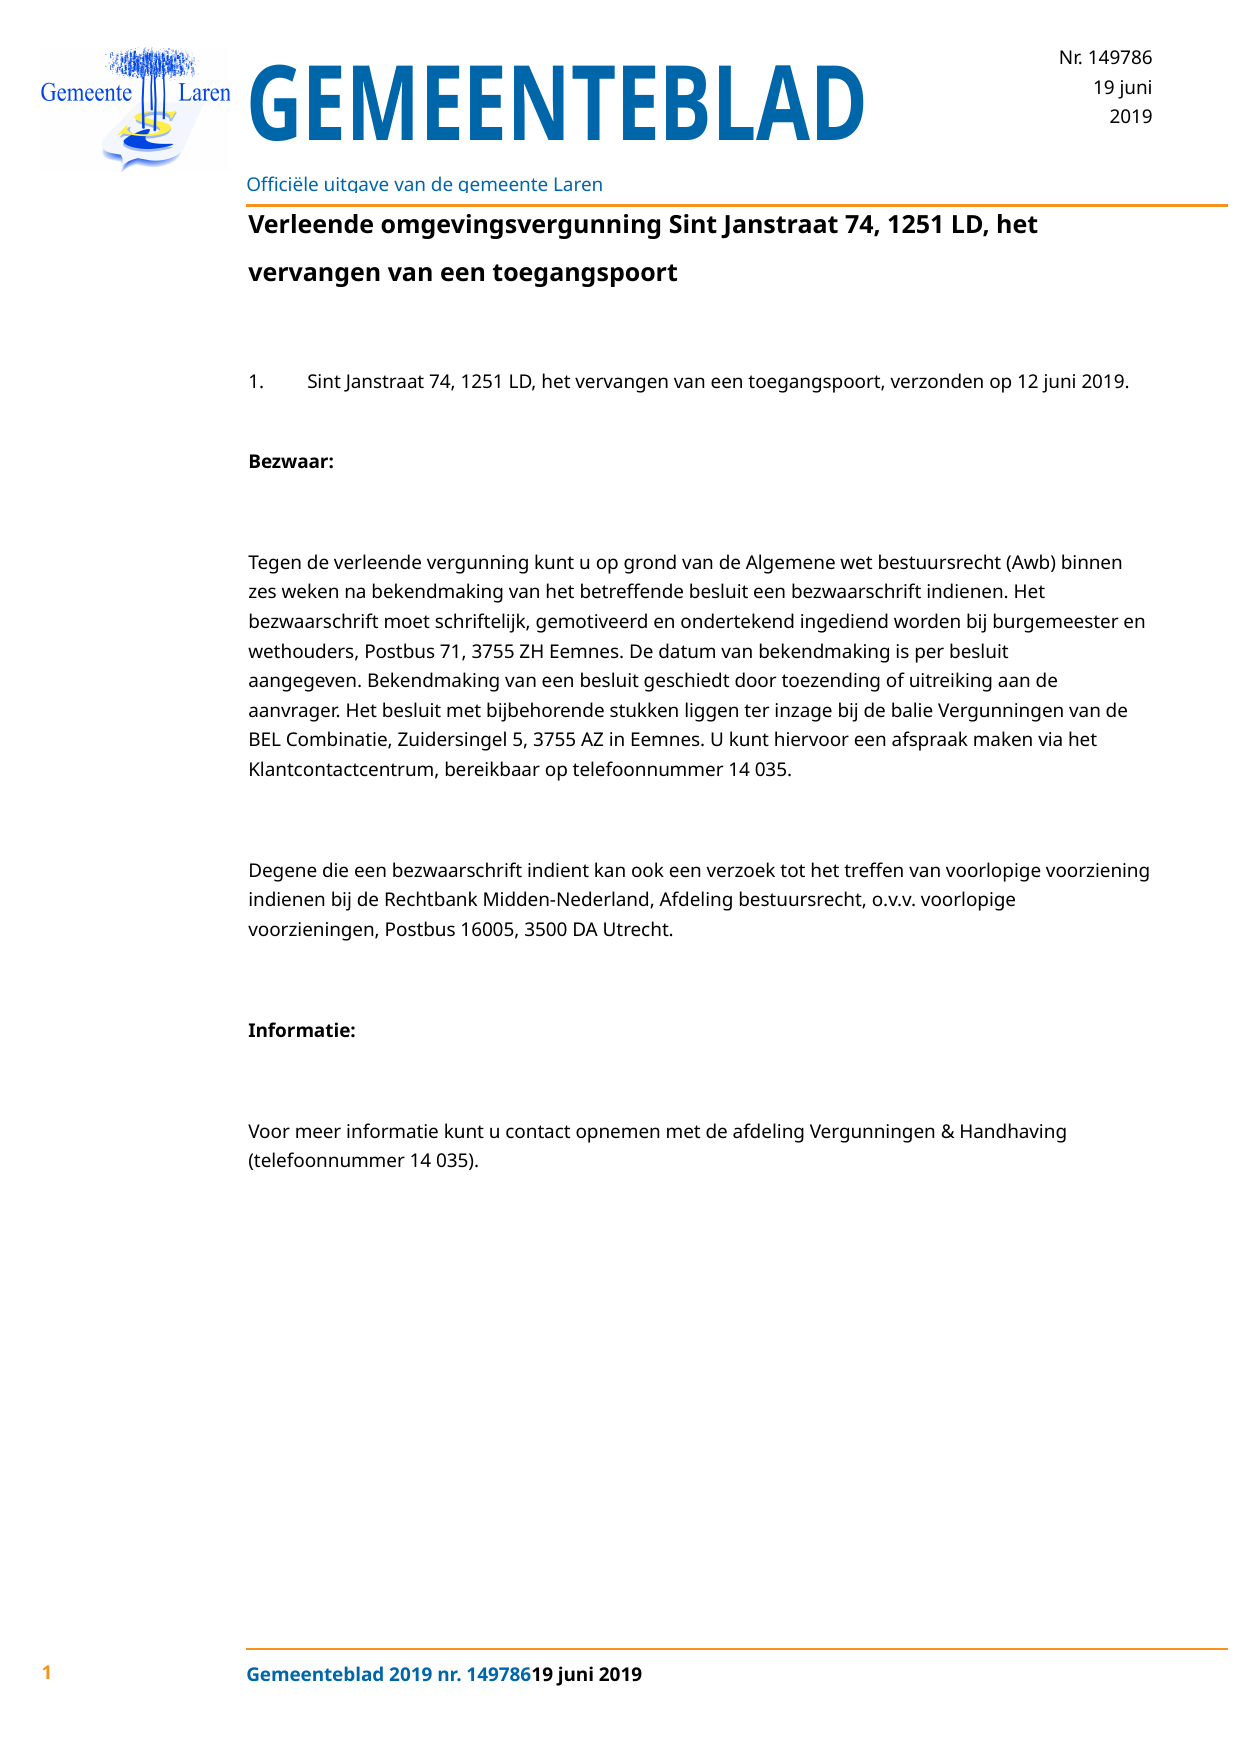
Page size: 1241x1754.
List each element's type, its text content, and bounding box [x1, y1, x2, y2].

text Voor meer informatie kunt u contact opnemen met de afdeling Vergunningen & Handhaving (telefoonnummer 14 035). [248, 1118, 1152, 1173]
text Tegen de verleende vergunning kunt u op grond van de Algemene wet bestuursrecht (Awb) binnen zes weken na bekendmaking van het betreffende besluit een bezwaarschrift indienen. Het bezwaarschrift moet schriftelijk, gemotiveerd en ondertekend ingediend worden bij burgemeester en wethouders, Postbus 71, 3755 ZH Eemnes. De datum van bekendmaking is per besluit aangegeven. Bekendmaking van een besluit geschiedt door toezending of uitreiking aan de aanvrager. Het besluit met bijbehorende stukken liggen ter inzage bij de balie Vergunningen van de BEL Combinatie, Zuidersingel 5, 3755 AZ in Eemnes. U kunt hiervoor een afspraak maken via het Klantcontactcentrum, bereikbaar op telefoonnummer 14 035. [248, 549, 1152, 782]
text Verleende omgevingsvergunning Sint Janstraat 74, 1251 LD, het vervangen van een toegangspoort [248, 207, 1152, 288]
text Bezwaar: [248, 448, 1152, 474]
list Sint Janstraat 74, 1251 LD, het vervangen van een toegangspoort, verzonden op 12 juni 2019. [248, 368, 1152, 394]
picture [41, 47, 231, 172]
text Degene die een bezwaarschrift indient kan ook een verzoek tot het treffen van voorlopige voorziening indienen bij de Rechtbank Midden-Nederland, Afdeling bestuursrecht, o.v.v. voorlopige voorzieningen, Postbus 16005, 3500 DA Utrecht. [248, 857, 1152, 942]
text Informatie: [248, 1017, 1152, 1043]
